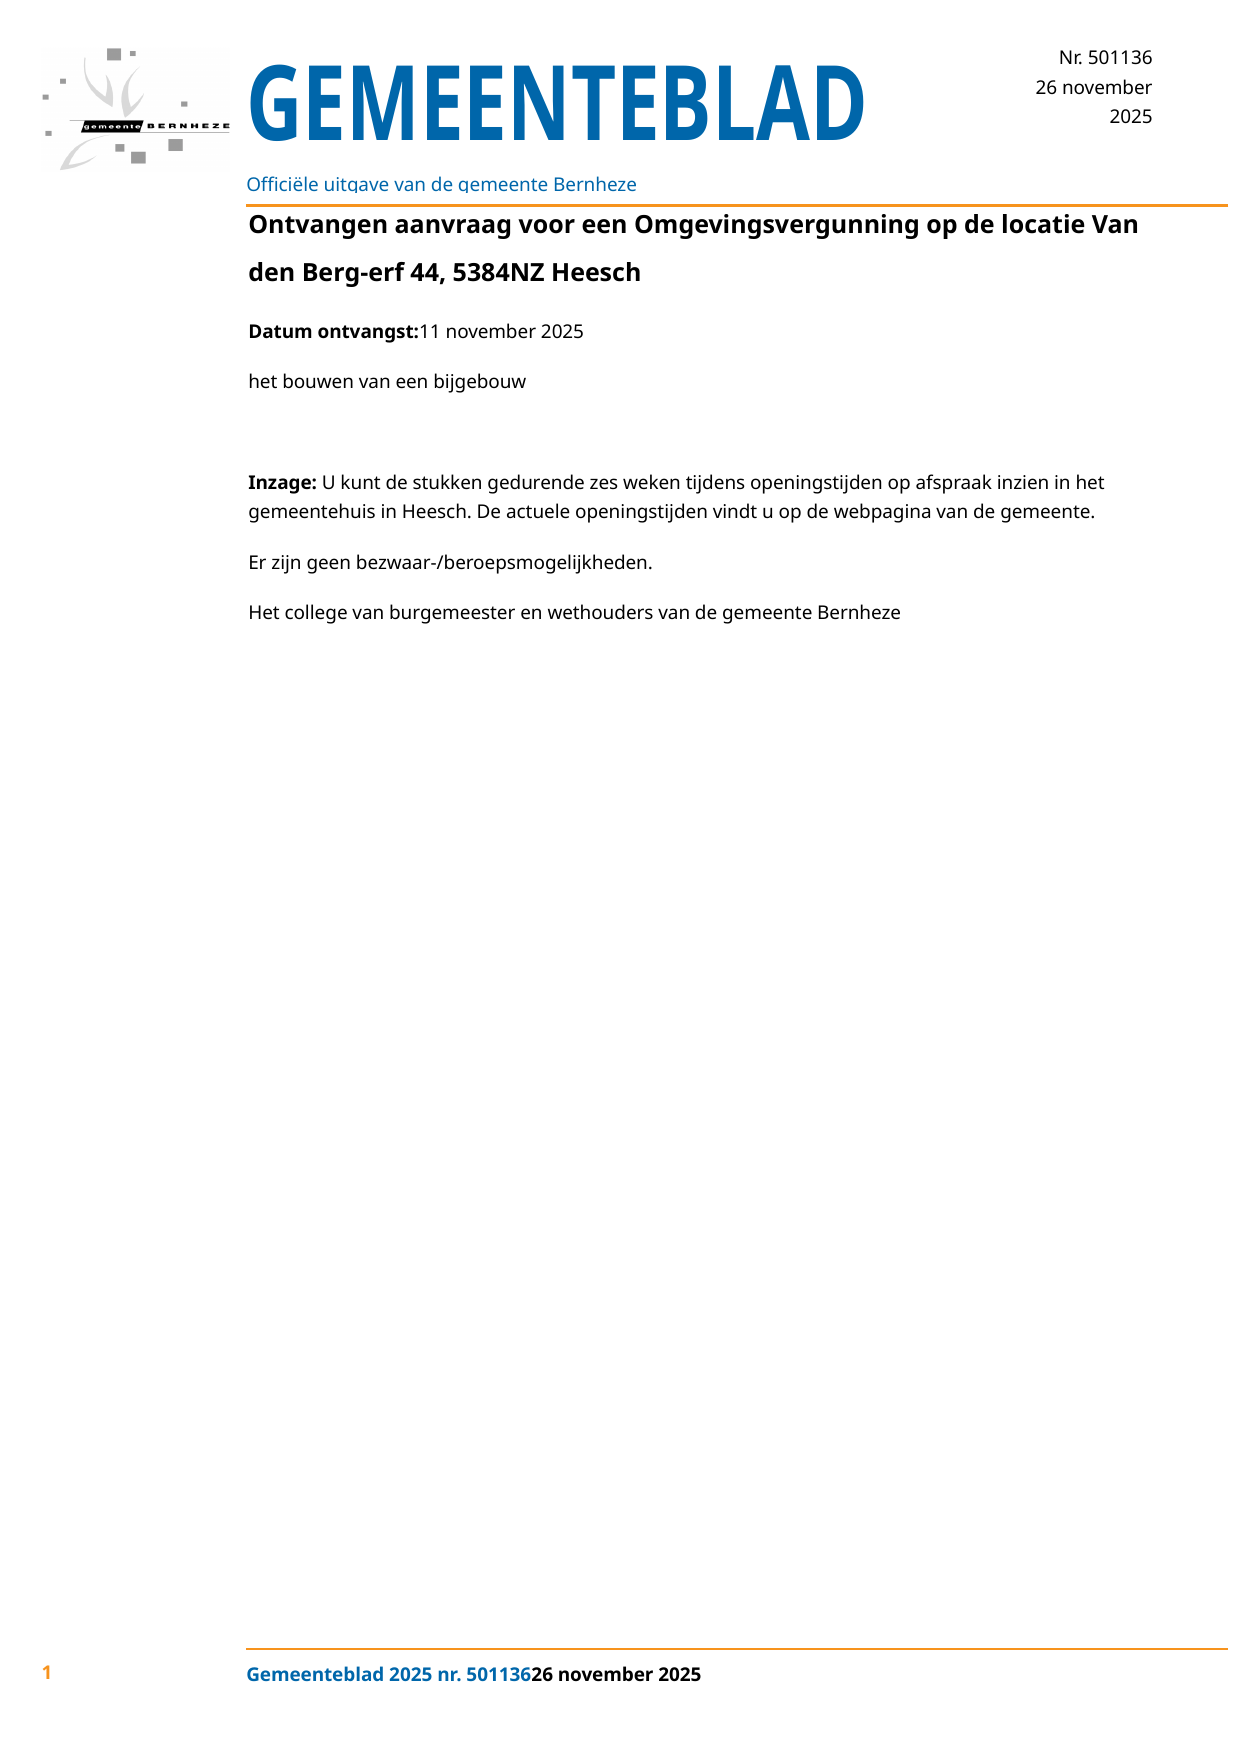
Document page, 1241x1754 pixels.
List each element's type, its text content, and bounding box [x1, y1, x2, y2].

text Ontvangen aanvraag voor een Omgevingsvergunning op de locatie Van den Berg-erf 44, 5384NZ Heesch [248, 207, 1152, 288]
text Het college van burgemeester en wethouders van de gemeente Bernheze [248, 599, 1152, 625]
text het bouwen van een bijgebouw [248, 368, 1152, 394]
text Datum ontvangst:11 november 2025 [248, 318, 1152, 344]
text Inzage: U kunt de stukken gedurende zes weken tijdens openingstijden op afspraak inzien in het gemeentehuis in Heesch. De actuele openingstijden vindt u op de webpagina van de gemeente. [248, 469, 1152, 524]
text Er zijn geen bezwaar-/beroepsmogelijkheden. [248, 549, 1152, 575]
picture [41, 47, 231, 172]
